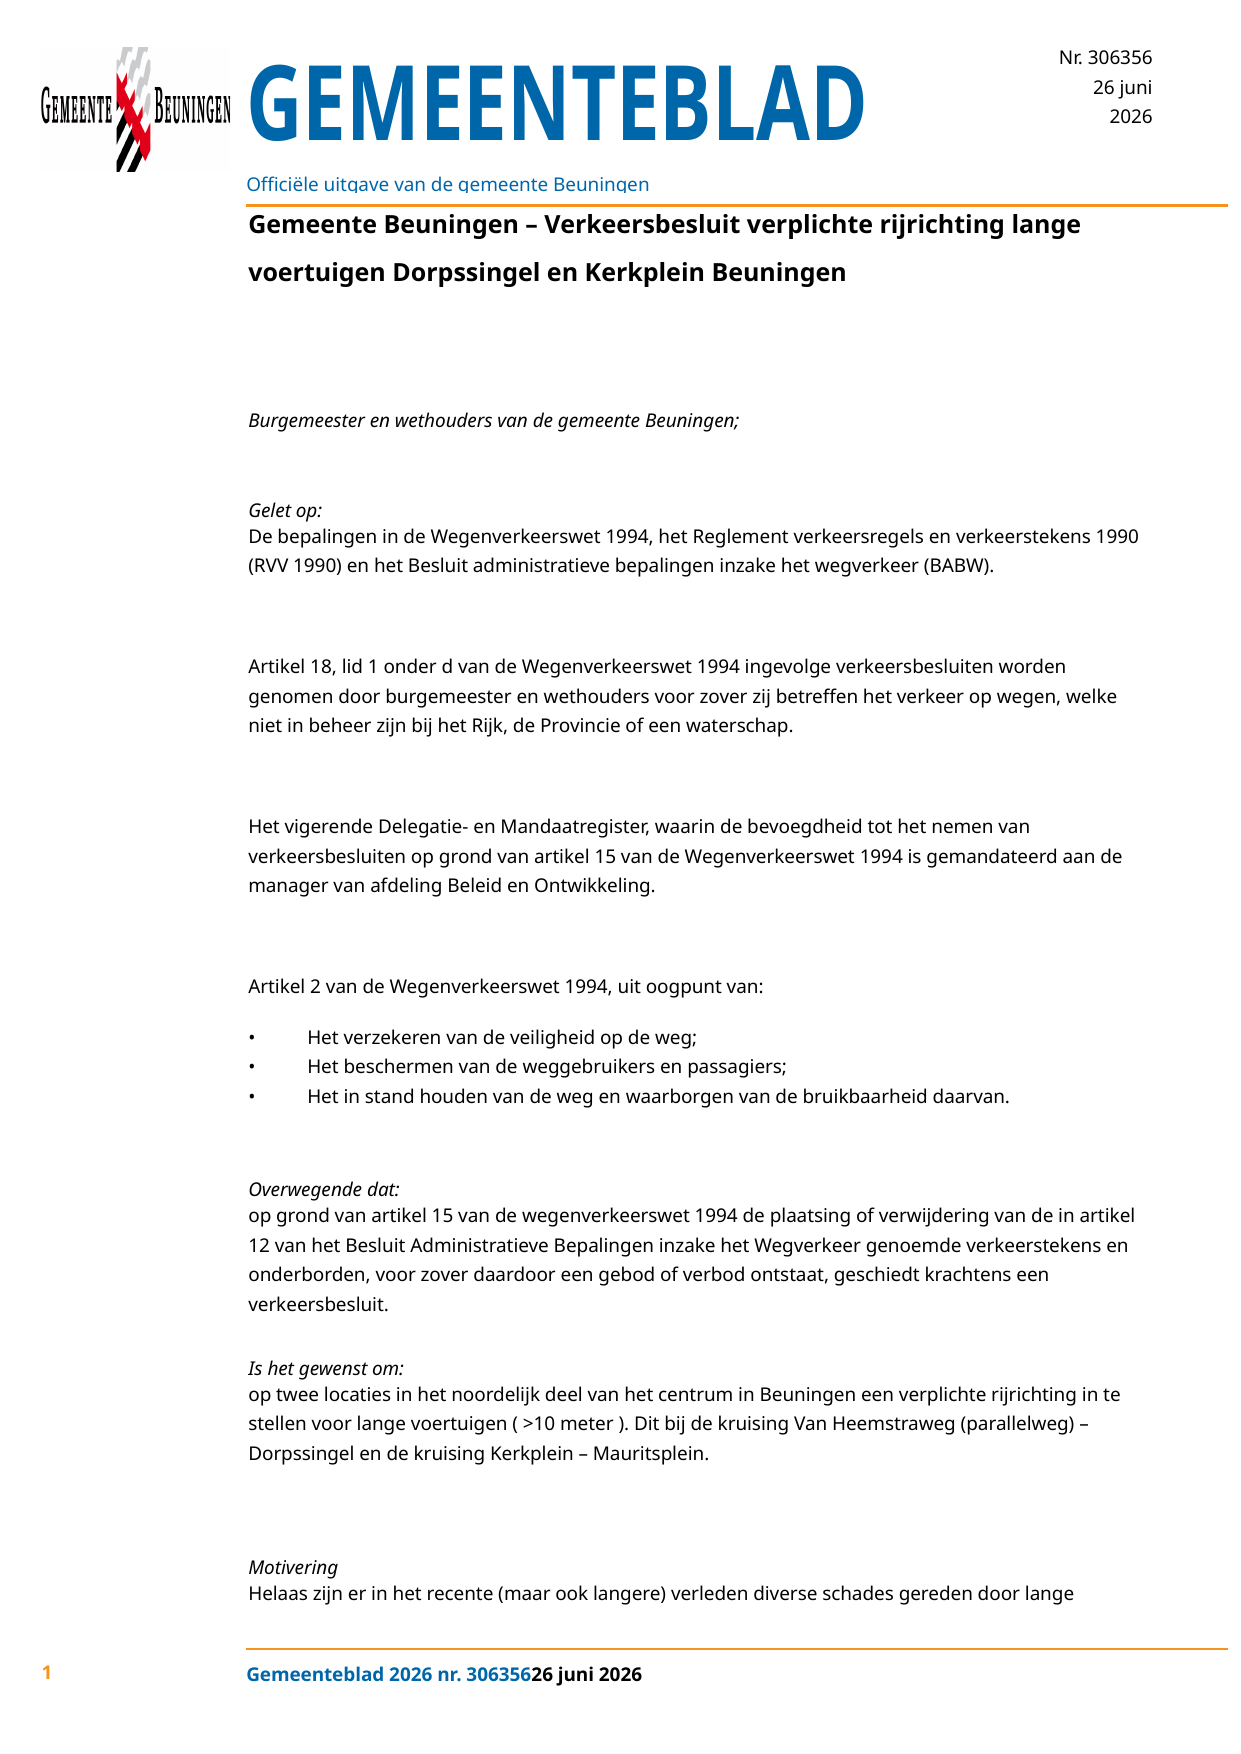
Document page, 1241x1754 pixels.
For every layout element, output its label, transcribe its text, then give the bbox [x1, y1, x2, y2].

text Artikel 18, lid 1 onder d van de Wegenverkeerswet 1994 ingevolge verkeersbesluiten worden genomen door burgemeester en wethouders voor zover zij betreffen het verkeer op wegen, welke niet in beheer zijn bij het Rijk, de Provincie of een waterschap. [248, 653, 1152, 738]
text Helaas zijn er in het recente (maar ook langere) verleden diverse schades gereden door lange [248, 1580, 1152, 1606]
text op twee locaties in het noordelijk deel van het centrum in Beuningen een verplichte rijrichting in te stellen voor lange voertuigen ( >10 meter ). Dit bij de kruising Van Heemstraweg (parallelweg) – Dorpssingel en de kruising Kerkplein – Mauritsplein. [248, 1381, 1152, 1466]
text Artikel 2 van de Wegenverkeerswet 1994, uit oogpunt van: [248, 973, 1152, 999]
text De bepalingen in de Wegenverkeerswet 1994, het Reglement verkeersregels en verkeerstekens 1990 (RVV 1990) en het Besluit administratieve bepalingen inzake het wegverkeer (BABW). [248, 523, 1152, 578]
text Overwegende dat: [248, 1177, 1152, 1202]
text Gelet op: [248, 497, 1152, 523]
text Gemeente Beuningen – Verkeersbesluit verplichte rijrichting lange voertuigen Dorpssingel en Kerkplein Beuningen [248, 207, 1152, 288]
text Burgemeester en wethouders van de gemeente Beuningen; [248, 408, 1152, 433]
text op grond van artikel 15 van de wegenverkeerswet 1994 de plaatsing of verwijdering van de in artikel 12 van het Besluit Administratieve Bepalingen inzake het Wegverkeer genoemde verkeerstekens en onderborden, voor zover daardoor een gebod of verbod ontstaat, geschiedt krachtens een verkeersbesluit. [248, 1202, 1152, 1317]
list Het in stand houden van de weg en waarborgen van de bruikbaarheid daarvan. [248, 1083, 1152, 1109]
list Het beschermen van de weggebruikers en passagiers; [248, 1053, 1152, 1079]
picture [41, 47, 231, 172]
text Motivering [248, 1554, 1152, 1580]
text Is het gewenst om: [248, 1355, 1152, 1381]
list Het verzekeren van de veiligheid op de weg; [248, 1024, 1152, 1049]
text Het vigerende Delegatie- en Mandaatregister, waarin de bevoegdheid tot het nemen van verkeersbesluiten op grond van artikel 15 van de Wegenverkeerswet 1994 is gemandateerd aan de manager van afdeling Beleid en Ontwikkeling. [248, 813, 1152, 898]
